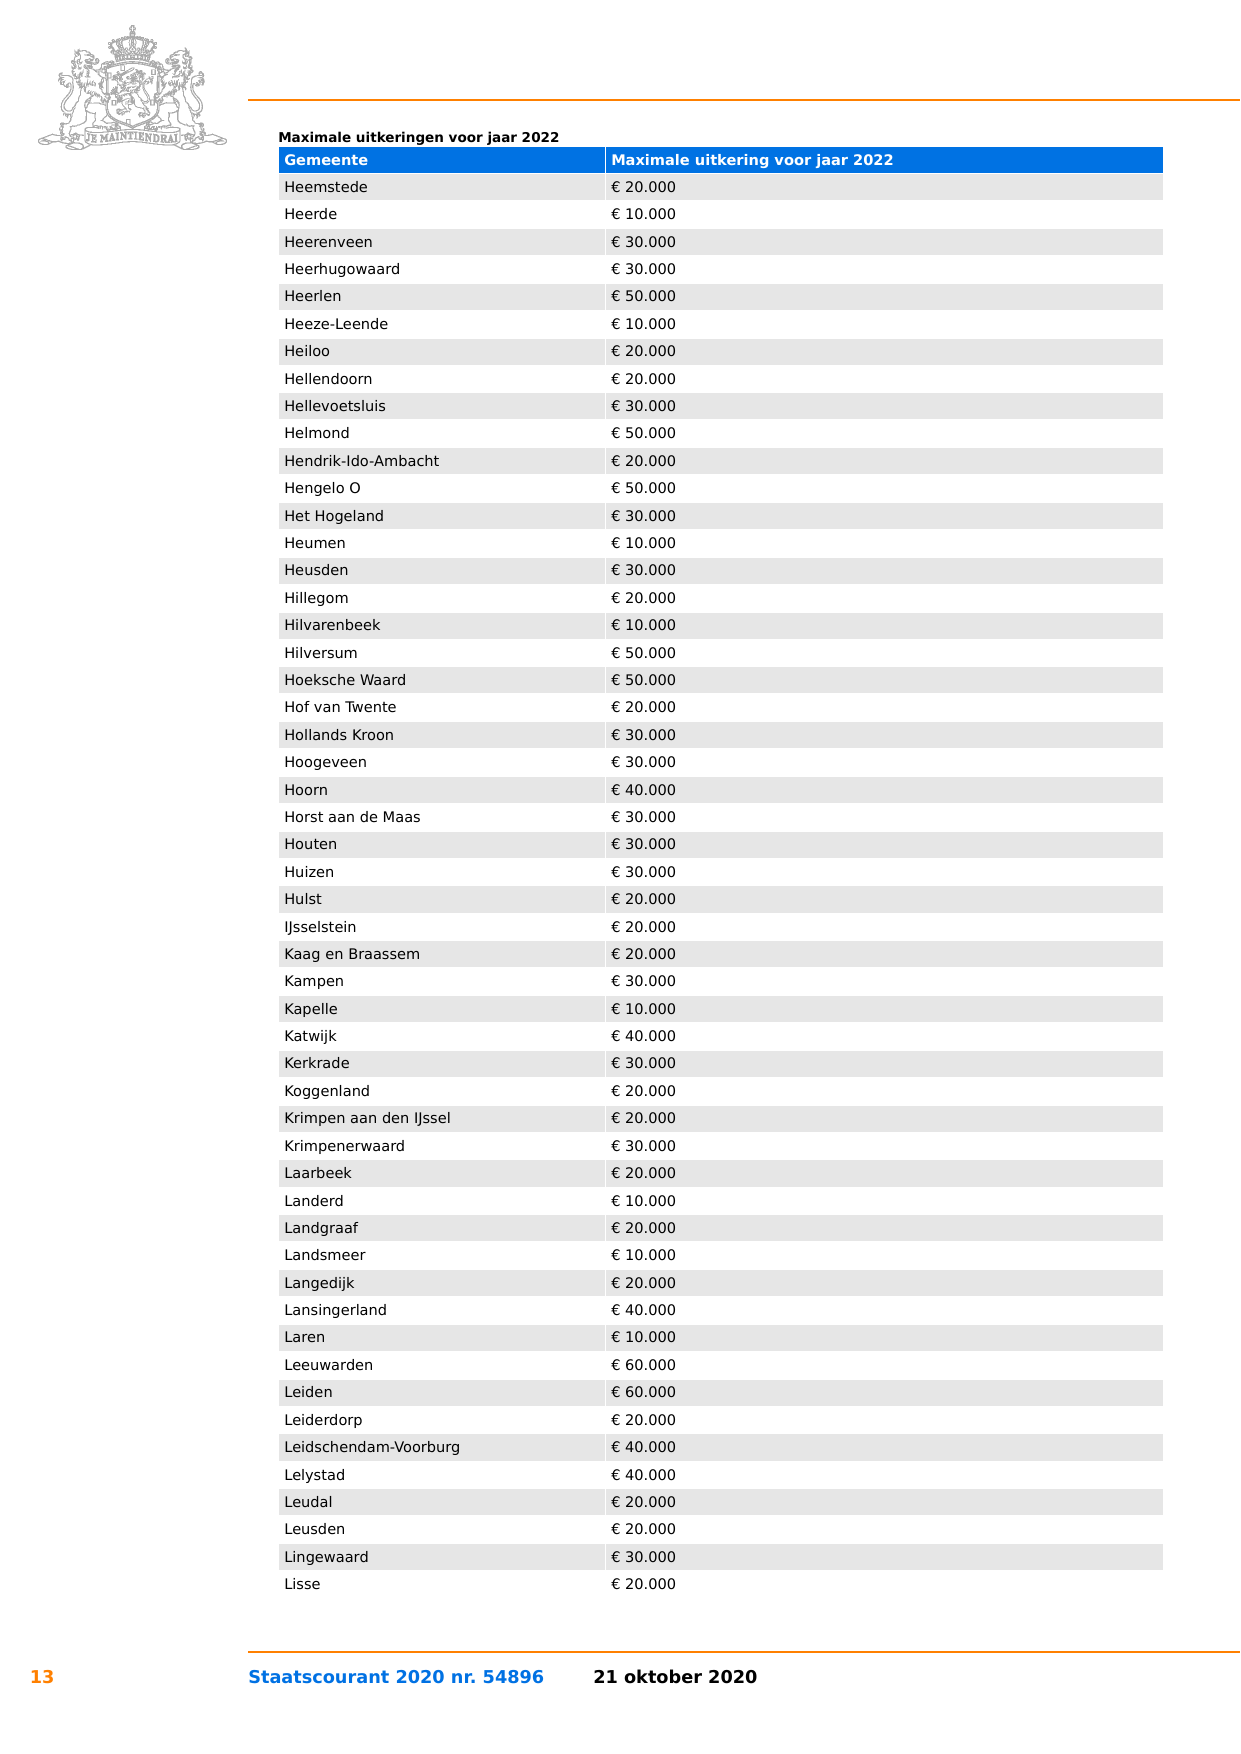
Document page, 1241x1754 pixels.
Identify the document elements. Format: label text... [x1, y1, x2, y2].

table_cell € 10.000 [606, 613, 1163, 639]
table_cell € 50.000 [606, 640, 1163, 666]
table_cell Laren [279, 1325, 605, 1351]
table_cell Hollands Kroon [279, 722, 605, 748]
table_cell Leudal [279, 1489, 605, 1515]
table_cell Lelystad [279, 1462, 605, 1488]
table_cell Lisse [279, 1571, 605, 1598]
table_cell € 50.000 [606, 475, 1163, 502]
table_cell € 20.000 [606, 1270, 1163, 1296]
table_cell Kapelle [279, 996, 605, 1022]
table_cell € 20.000 [606, 1106, 1163, 1132]
table_cell € 30.000 [606, 393, 1163, 419]
table_cell € 40.000 [606, 777, 1163, 803]
table_cell Heusden [279, 558, 605, 584]
table_cell € 20.000 [606, 339, 1163, 365]
table_cell Leusden [279, 1516, 605, 1543]
table_cell Hillegom [279, 585, 605, 611]
table_cell Kaag en Braassem [279, 941, 605, 967]
table_cell Katwijk [279, 1023, 605, 1050]
table_cell IJsselstein [279, 914, 605, 940]
table_cell € 50.000 [606, 421, 1163, 447]
table_cell € 60.000 [606, 1352, 1163, 1378]
table_cell € 20.000 [606, 695, 1163, 721]
table_cell Houten [279, 832, 605, 858]
table_cell Huizen [279, 859, 605, 885]
table_cell Hellevoetsluis [279, 393, 605, 419]
table_cell € 40.000 [606, 1462, 1163, 1488]
table_cell € 20.000 [606, 886, 1163, 913]
table_cell Kerkrade [279, 1051, 605, 1077]
table_cell € 20.000 [606, 1407, 1163, 1433]
table_cell Lingewaard [279, 1544, 605, 1570]
table_cell € 30.000 [606, 749, 1163, 776]
table_cell € 20.000 [606, 914, 1163, 940]
table_cell Heumen [279, 530, 605, 557]
table_cell Heerde [279, 201, 605, 228]
table_cell Hulst [279, 886, 605, 913]
table_cell Het Hogeland [279, 503, 605, 529]
table_cell Hof van Twente [279, 695, 605, 721]
table_cell € 10.000 [606, 996, 1163, 1022]
table_cell Hoorn [279, 777, 605, 803]
table_cell Horst aan de Maas [279, 804, 605, 831]
table_cell Hengelo O [279, 475, 605, 502]
table_cell € 60.000 [606, 1380, 1163, 1406]
table_cell € 30.000 [606, 804, 1163, 831]
table_cell € 20.000 [606, 1078, 1163, 1104]
table_cell Hoogeveen [279, 749, 605, 776]
table_cell € 20.000 [606, 585, 1163, 611]
table_cell € 30.000 [606, 1133, 1163, 1159]
table_cell Lansingerland [279, 1297, 605, 1324]
table_cell € 40.000 [606, 1434, 1163, 1461]
table_cell € 10.000 [606, 311, 1163, 337]
table_cell € 20.000 [606, 366, 1163, 392]
table_cell € 30.000 [606, 256, 1163, 283]
table_cell € 50.000 [606, 667, 1163, 693]
table_cell € 10.000 [606, 1243, 1163, 1269]
table_cell € 30.000 [606, 859, 1163, 885]
table_cell € 20.000 [606, 174, 1163, 200]
table_cell € 30.000 [606, 969, 1163, 995]
table_cell € 20.000 [606, 448, 1163, 474]
picture [38, 25, 227, 150]
table_cell € 50.000 [606, 284, 1163, 310]
table_cell € 20.000 [606, 1160, 1163, 1187]
table_cell Krimpenerwaard [279, 1133, 605, 1159]
table_cell Hilvarenbeek [279, 613, 605, 639]
table_cell Koggenland [279, 1078, 605, 1104]
table_cell Maximale uitkering voor jaar 2022 [606, 147, 1163, 173]
table_cell € 30.000 [606, 722, 1163, 748]
table_cell Landerd [279, 1188, 605, 1214]
table_cell Hilversum [279, 640, 605, 666]
table_cell Heerlen [279, 284, 605, 310]
table_cell Landsmeer [279, 1243, 605, 1269]
table_cell € 40.000 [606, 1023, 1163, 1050]
table_cell Heiloo [279, 339, 605, 365]
table_cell € 20.000 [606, 1571, 1163, 1598]
table_cell Leiderdorp [279, 1407, 605, 1433]
table_cell € 10.000 [606, 201, 1163, 228]
table_cell Langedijk [279, 1270, 605, 1296]
table_cell Leeuwarden [279, 1352, 605, 1378]
table_cell Leidschendam-Voorburg [279, 1434, 605, 1461]
table_cell Laarbeek [279, 1160, 605, 1187]
table_cell € 20.000 [606, 1215, 1163, 1241]
table_cell € 30.000 [606, 503, 1163, 529]
table_cell € 10.000 [606, 1188, 1163, 1214]
table_cell Heerenveen [279, 229, 605, 255]
table_cell € 40.000 [606, 1297, 1163, 1324]
table_cell Krimpen aan den IJssel [279, 1106, 605, 1132]
table_cell Landgraaf [279, 1215, 605, 1241]
table_cell € 10.000 [606, 530, 1163, 557]
table_cell € 30.000 [606, 832, 1163, 858]
table_cell Heeze-Leende [279, 311, 605, 337]
table_header Maximale uitkeringen voor jaar 2022 [278, 130, 1163, 146]
table_cell € 20.000 [606, 941, 1163, 967]
table_cell Hellendoorn [279, 366, 605, 392]
table_cell € 30.000 [606, 229, 1163, 255]
table_cell € 10.000 [606, 1325, 1163, 1351]
table_cell € 20.000 [606, 1516, 1163, 1543]
table_cell Gemeente [279, 147, 605, 173]
table_cell € 20.000 [606, 1489, 1163, 1515]
table_cell € 30.000 [606, 558, 1163, 584]
table_cell Hoeksche Waard [279, 667, 605, 693]
table_cell Heemstede [279, 174, 605, 200]
table_cell Leiden [279, 1380, 605, 1406]
table_cell Hendrik-Ido-Ambacht [279, 448, 605, 474]
table_cell € 30.000 [606, 1051, 1163, 1077]
table_cell Helmond [279, 421, 605, 447]
table_cell Heerhugowaard [279, 256, 605, 283]
table_cell Kampen [279, 969, 605, 995]
table_cell € 30.000 [606, 1544, 1163, 1570]
